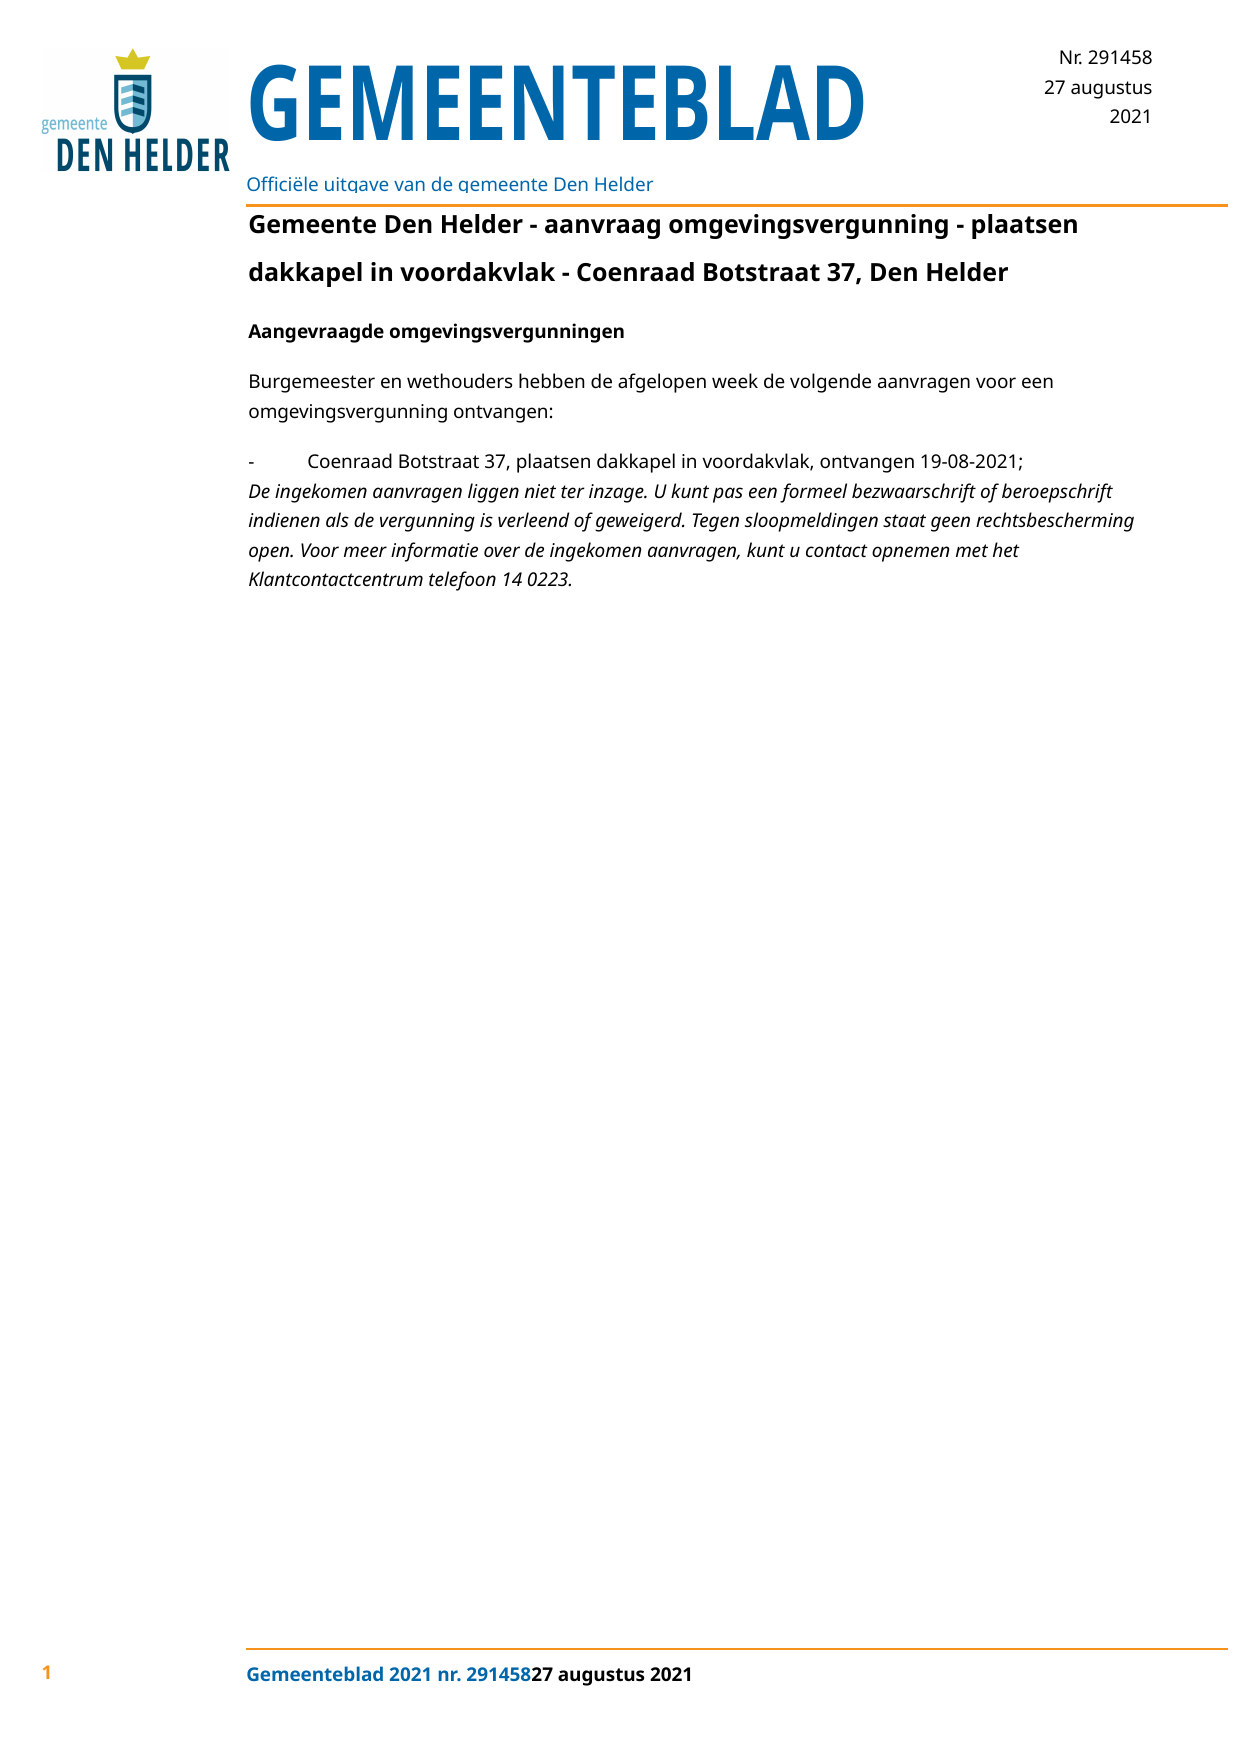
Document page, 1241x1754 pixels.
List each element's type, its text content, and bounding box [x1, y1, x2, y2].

picture [100, 154, 106, 172]
list Coenraad Botstraat 37, plaatsen dakkapel in voordakvlak, ontvangen 19-08-2021; [248, 448, 1152, 474]
text Aangevraagde omgevingsvergunningen [248, 318, 1152, 344]
picture [182, 144, 187, 165]
text Burgemeester en wethouders hebben de afgelopen week de volgende aanvragen voor een omgevingsvergunning ontvangen: [248, 368, 1152, 424]
picture [220, 160, 224, 172]
picture [130, 157, 135, 172]
text De ingekomen aanvragen liggen niet ter inzage. U kunt pas een formeel bezwaarschrift of beroepschrift indienen als de vergunning is verleend of geweigerd. Tegen sloopmeldingen staat geen rechtsbescherming open. Voor meer informatie over de ingekomen aanvragen, kunt u contact opnemen met het Klantcontactcentrum telefoon 14 0223. [248, 478, 1152, 592]
picture [63, 144, 68, 165]
picture [41, 47, 231, 172]
text Gemeente Den Helder - aanvraag omgevingsvergunning - plaatsen dakkapel in voordakvlak - Coenraad Botstraat 37, Den Helder [248, 207, 1152, 288]
